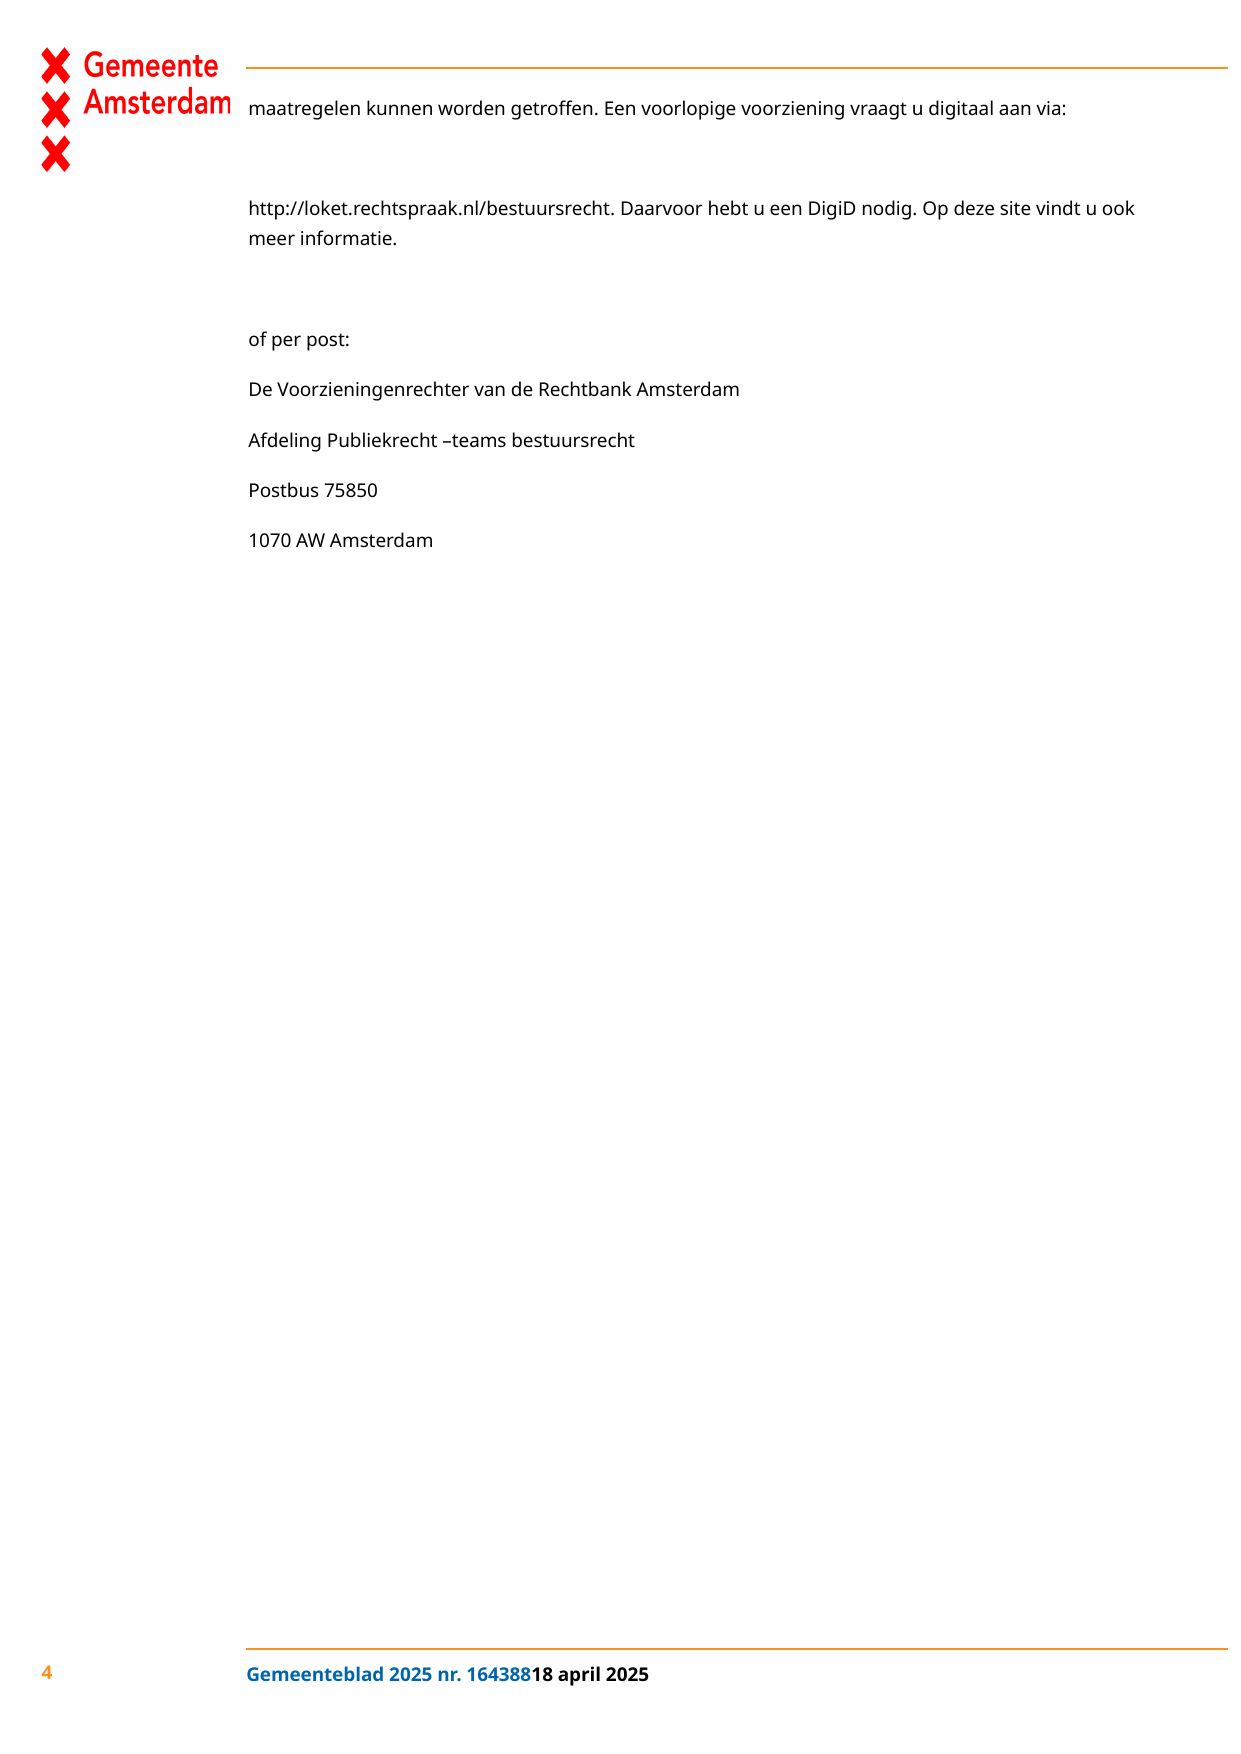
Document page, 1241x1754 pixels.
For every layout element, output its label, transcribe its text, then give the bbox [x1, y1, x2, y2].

text Postbus 75850 [248, 477, 1152, 503]
text Afdeling Publiekrecht –teams bestuursrecht [248, 427, 1152, 453]
text of per post: [248, 326, 1152, 352]
text http://loket.rechtspraak.nl/bestuursrecht. Daarvoor hebt u een DigiD nodig. Op deze site vindt u ook meer informatie. [248, 196, 1152, 251]
text De Voorzieningenrechter van de Rechtbank Amsterdam [248, 376, 1152, 402]
picture [41, 47, 231, 172]
text maatregelen kunnen worden getroffen. Een voorlopige voorziening vraagt u digitaal aan via: [248, 95, 1152, 121]
text 1070 AW Amsterdam [248, 528, 1152, 553]
